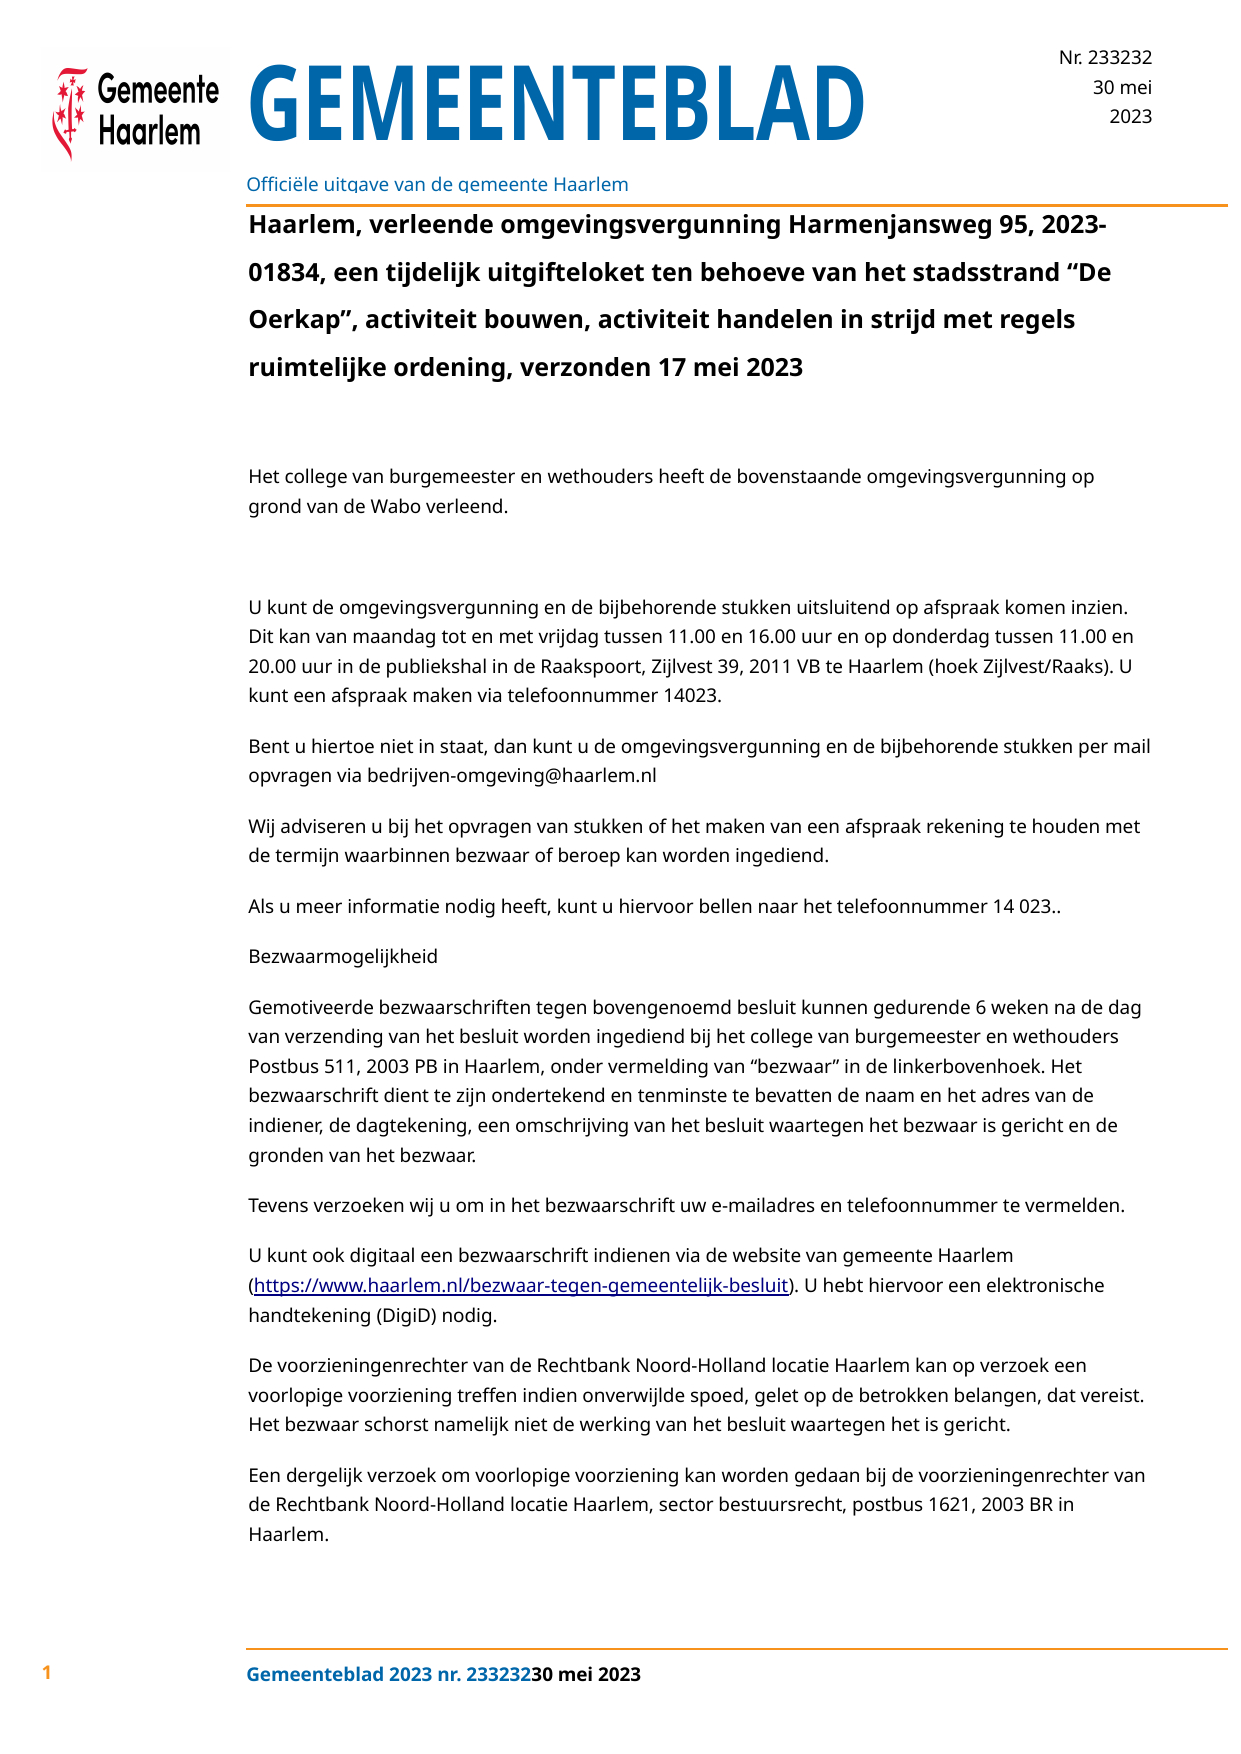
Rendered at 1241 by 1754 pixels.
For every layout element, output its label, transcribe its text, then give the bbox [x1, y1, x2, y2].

text De voorzieningenrechter van de Rechtbank Noord-Holland locatie Haarlem kan op verzoek een voorlopige voorziening treffen indien onverwijlde spoed, gelet op de betrokken belangen, dat vereist. Het bezwaar schorst namelijk niet de werking van het besluit waartegen het is gericht. [248, 1352, 1152, 1437]
text Een dergelijk verzoek om voorlopige voorziening kan worden gedaan bij de voorzieningenrechter van de Rechtbank Noord-Holland locatie Haarlem, sector bestuursrecht, postbus 1621, 2003 BR in Haarlem. [248, 1462, 1152, 1547]
text Tevens verzoeken wij u om in het bezwaarschrift uw e-mailadres en telefoonnummer te vermelden. [248, 1192, 1152, 1218]
text U kunt de omgevingsvergunning en de bijbehorende stukken uitsluitend op afspraak komen inzien. Dit kan van maandag tot en met vrijdag tussen 11.00 en 16.00 uur en op donderdag tussen 11.00 en 20.00 uur in de publiekshal in de Raakspoort, Zijlvest 39, 2011 VB te Haarlem (hoek Zijlvest/Raaks). U kunt een afspraak maken via telefoonnummer 14023. [248, 594, 1152, 708]
text U kunt ook digitaal een bezwaarschrift indienen via de website van gemeente Haarlem (https://www.haarlem.nl/bezwaar-tegen-gemeentelijk-besluit). U hebt hiervoor een elektronische handtekening (DigiD) nodig. [248, 1243, 1152, 1328]
text Bezwaarmogelijkheid [248, 943, 1152, 969]
text Haarlem, verleende omgevingsvergunning Harmenjansweg 95, 2023-01834, een tijdelijk uitgifteloket ten behoeve van het stadsstrand “De Oerkap”, activiteit bouwen, activiteit handelen in strijd met regels ruimtelijke ordening, verzonden 17 mei 2023 [248, 207, 1152, 384]
text Gemotiveerde bezwaarschriften tegen bovengenoemd besluit kunnen gedurende 6 weken na de dag van verzending van het besluit worden ingediend bij het college van burgemeester en wethouders Postbus 511, 2003 PB in Haarlem, onder vermelding van “bezwaar” in de linkerbovenhoek. Het bezwaarschrift dient te zijn ondertekend en tenminste te bevatten de naam en het adres van de indiener, de dagtekening, een omschrijving van het besluit waartegen het bezwaar is gericht en de gronden van het bezwaar. [248, 994, 1152, 1168]
text Wij adviseren u bij het opvragen van stukken of het maken van een afspraak rekening te houden met de termijn waarbinnen bezwaar of beroep kan worden ingediend. [248, 813, 1152, 868]
text Als u meer informatie nodig heeft, kunt u hiervoor bellen naar het telefoonnummer 14 023.. [248, 893, 1152, 919]
text Het college van burgemeester en wethouders heeft de bovenstaande omgevingsvergunning op grond van de Wabo verleend. [248, 463, 1152, 519]
text Bent u hiertoe niet in staat, dan kunt u de omgevingsvergunning en de bijbehorende stukken per mail opvragen via bedrijven-omgeving@haarlem.nl [248, 733, 1152, 788]
picture [41, 47, 231, 172]
